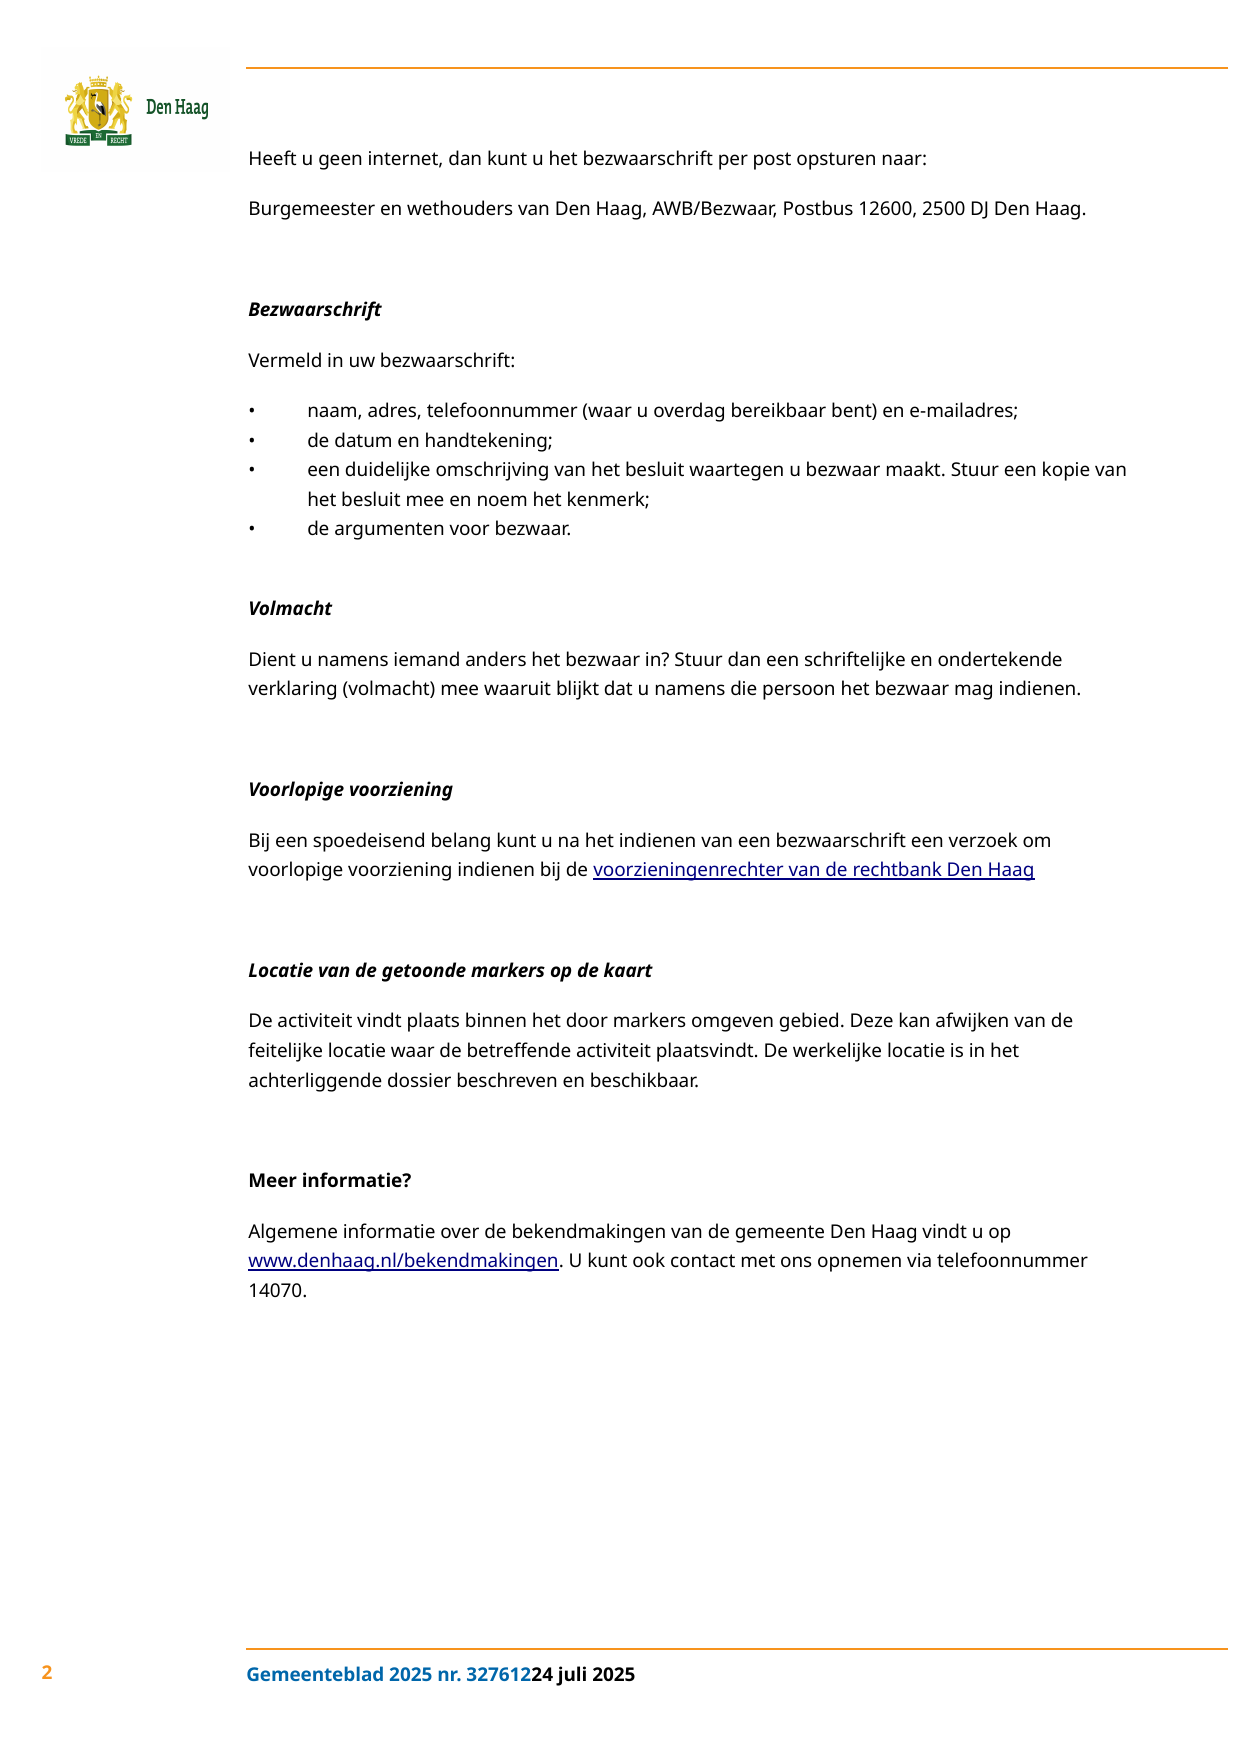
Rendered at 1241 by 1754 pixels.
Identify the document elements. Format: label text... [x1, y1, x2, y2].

text Heeft u geen internet, dan kunt u het bezwaarschrift per post opsturen naar: [248, 145, 1152, 171]
text Algemene informatie over de bekendmakingen van de gemeente Den Haag vindt u op www.denhaag.nl/bekendmakingen. U kunt ook contact met ons opnemen via telefoonnummer 14070. [248, 1218, 1152, 1303]
text Vermeld in uw bezwaarschrift: [248, 347, 1152, 373]
text Locatie van de getoonde markers op de kaart [248, 957, 1152, 983]
picture [41, 47, 231, 172]
list naam, adres, telefoonnummer (waar u overdag bereikbaar bent) en e-mailadres; [248, 397, 1152, 423]
text Meer informatie? [248, 1168, 1152, 1193]
text Bij een spoedeisend belang kunt u na het indienen van een bezwaarschrift een verzoek om voorlopige voorziening indienen bij de voorzieningenrechter van de rechtbank Den Haag [248, 827, 1152, 882]
list de argumenten voor bezwaar. [248, 516, 1152, 541]
text De activiteit vindt plaats binnen het door markers omgeven gebied. Deze kan afwijken van de feitelijke locatie waar de betreffende activiteit plaatsvindt. De werkelijke locatie is in het achterliggende dossier beschreven en beschikbaar. [248, 1008, 1152, 1093]
text Burgemeester en wethouders van Den Haag, AWB/Bezwaar, Postbus 12600, 2500 DJ Den Haag. [248, 196, 1152, 221]
text Dient u namens iemand anders het bezwaar in? Stuur dan een schriftelijke en ondertekende verklaring (volmacht) mee waaruit blijkt dat u namens die persoon het bezwaar mag indienen. [248, 646, 1152, 701]
text Voorlopige voorziening [248, 776, 1152, 802]
list de datum en handtekening; [248, 427, 1152, 453]
list een duidelijke omschrijving van het besluit waartegen u bezwaar maakt. Stuur een kopie van het besluit mee en noem het kenmerk; [248, 456, 1152, 512]
text Volmacht [248, 596, 1152, 621]
text Bezwaarschrift [248, 296, 1152, 322]
